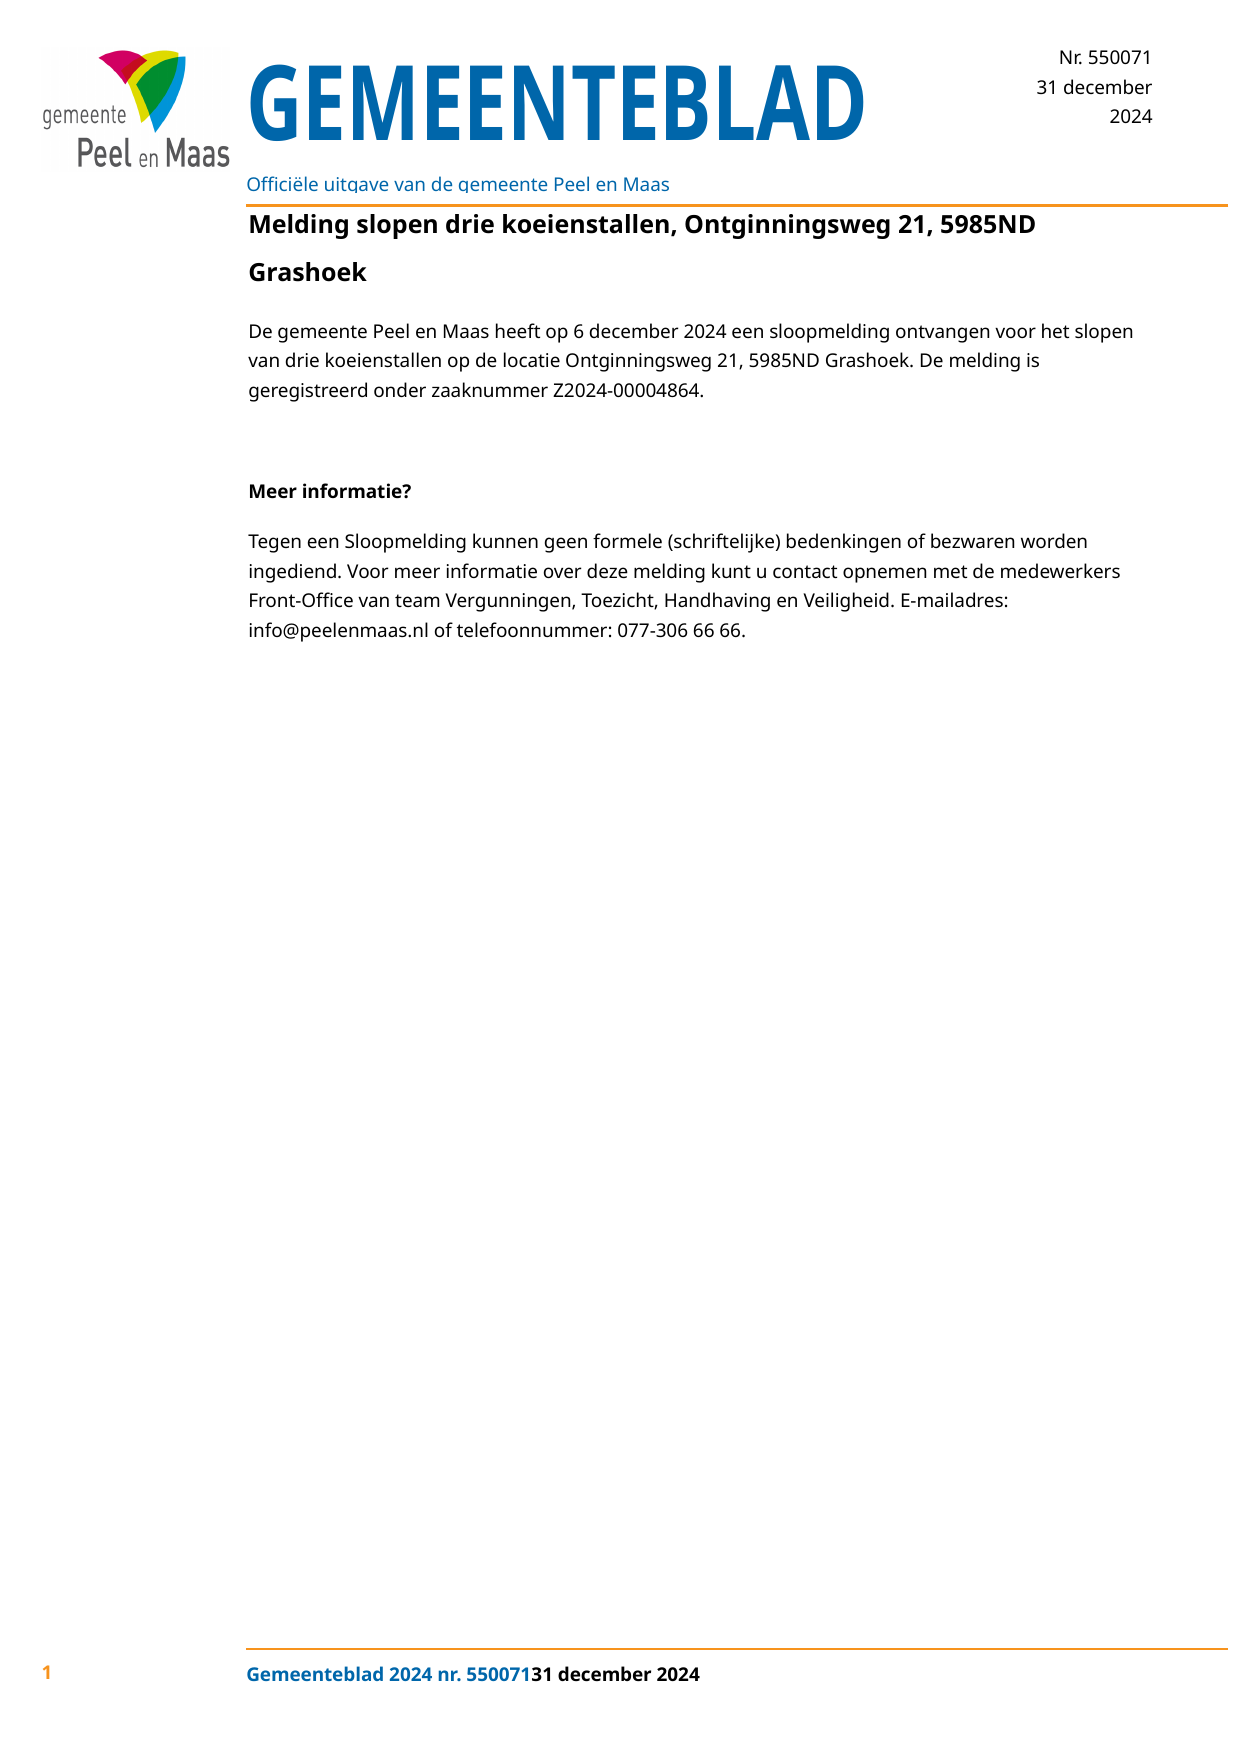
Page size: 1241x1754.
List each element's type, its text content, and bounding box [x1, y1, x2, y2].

text Meer informatie? [248, 478, 1152, 504]
text De gemeente Peel en Maas heeft op 6 december 2024 een sloopmelding ontvangen voor het slopen van drie koeienstallen op de locatie Ontginningsweg 21, 5985ND Grashoek. De melding is geregistreerd onder zaaknummer Z2024-00004864. [248, 318, 1152, 403]
picture [41, 47, 231, 172]
text Melding slopen drie koeienstallen, Ontginningsweg 21, 5985ND Grashoek [248, 207, 1152, 288]
text Tegen een Sloopmelding kunnen geen formele (schriftelijke) bedenkingen of bezwaren worden ingediend. Voor meer informatie over deze melding kunt u contact opnemen met de medewerkers Front-Office van team Vergunningen, Toezicht, Handhaving en Veiligheid. E-mailadres: info@peelenmaas.nl of telefoonnummer: 077-306 66 66. [248, 528, 1152, 643]
